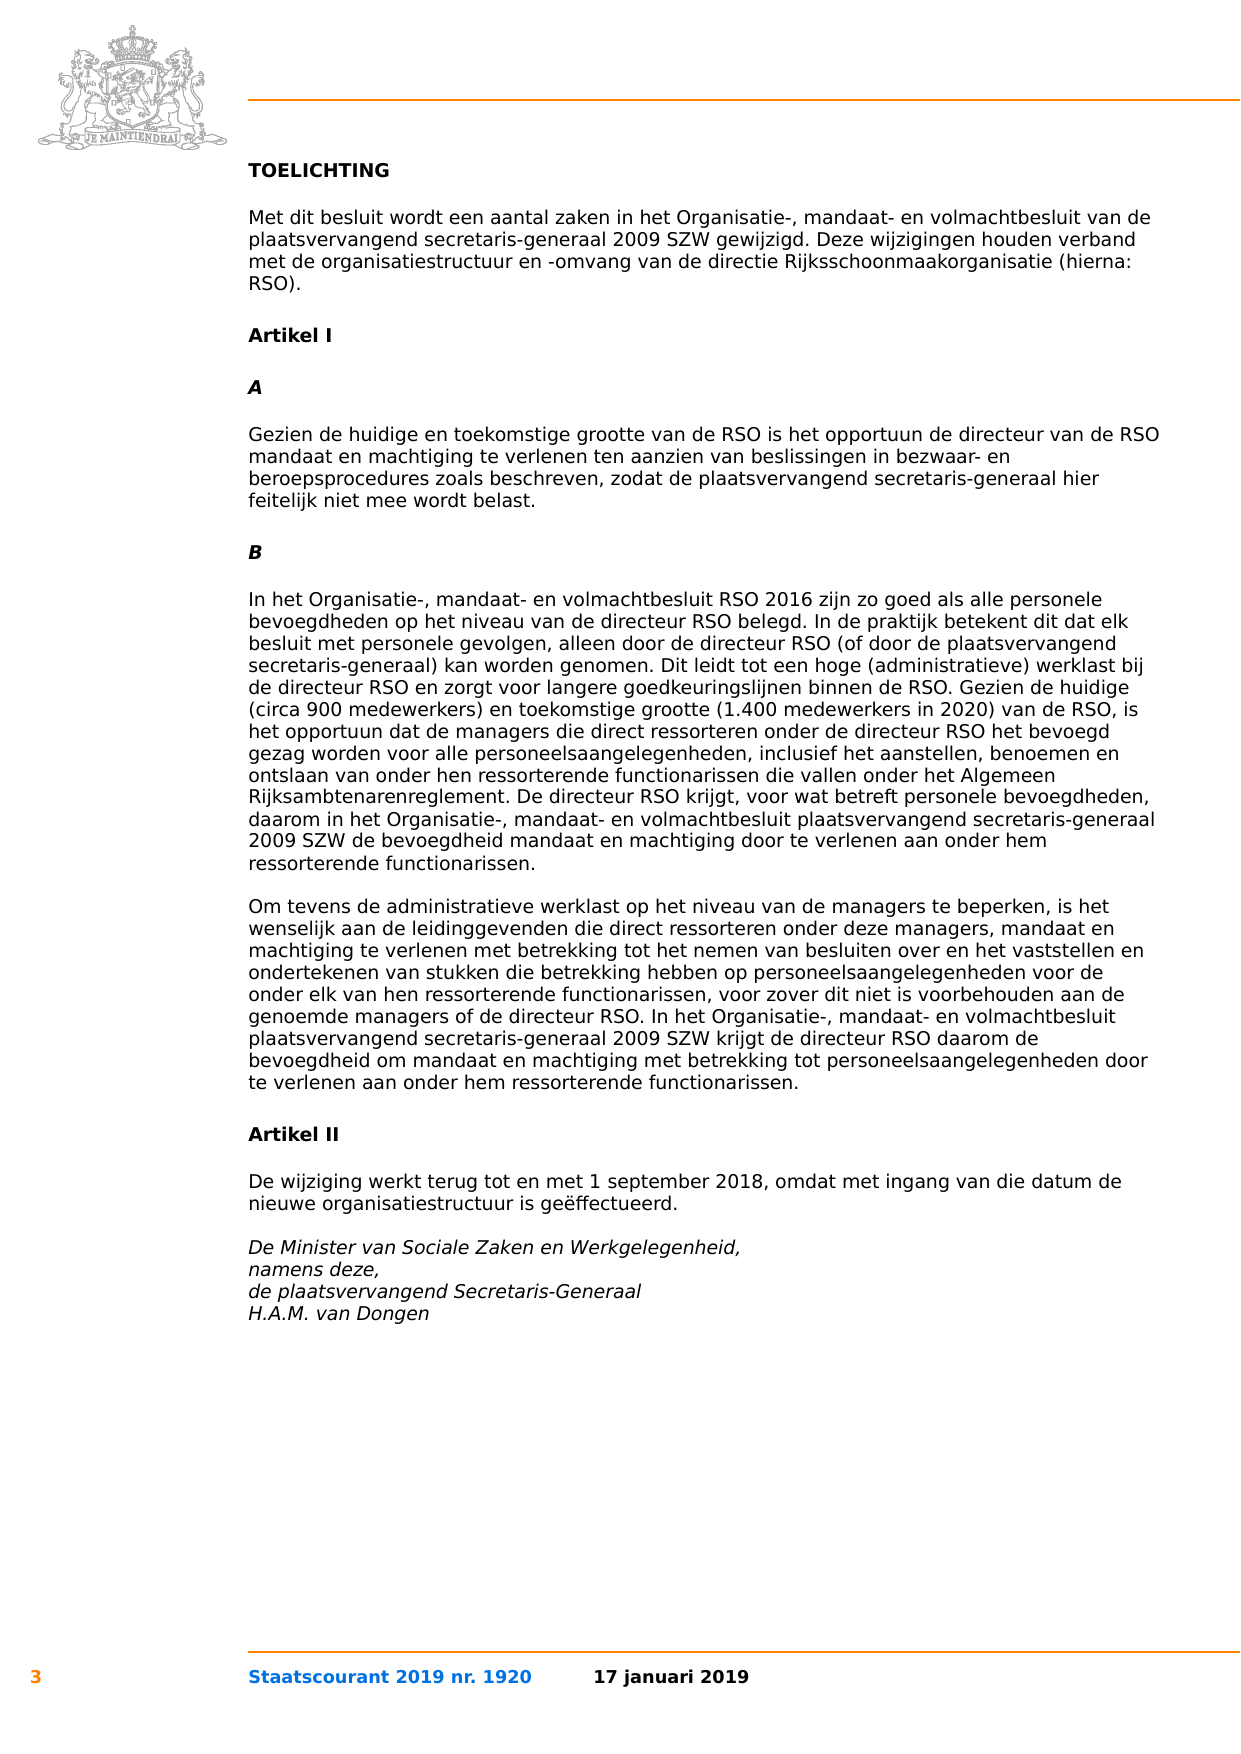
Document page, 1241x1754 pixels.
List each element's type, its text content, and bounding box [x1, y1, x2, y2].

subtitle Artikel II [248, 1124, 1163, 1146]
text Met dit besluit wordt een aantal zaken in het Organisatie-, mandaat- en volmachtbesluit van de plaatsvervangend secretaris-generaal 2009 SZW gewijzigd. Deze wijzigingen houden verband met de organisatiestructuur en -omvang van de directie Rijksschoonmaakorganisatie (hierna: RSO). [248, 207, 1163, 295]
picture [38, 25, 227, 150]
text In het Organisatie-, mandaat- en volmachtbesluit RSO 2016 zijn zo goed als alle personele bevoegdheden op het niveau van de directeur RSO belegd. In de praktijk betekent dit dat elk besluit met personele gevolgen, alleen door de directeur RSO (of door de plaatsvervangend secretaris-generaal) kan worden genomen. Dit leidt tot een hoge (administratieve) werklast bij de directeur RSO en zorgt voor langere goedkeuringslijnen binnen de RSO. Gezien de huidige (circa 900 medewerkers) en toekomstige grootte (1.400 medewerkers in 2020) van de RSO, is het opportuun dat de managers die direct ressorteren onder de directeur RSO het bevoegd gezag worden voor alle personeelsaangelegenheden, inclusief het aanstellen, benoemen en ontslaan van onder hen ressorterende functionarissen die vallen onder het Algemeen Rijksambtenarenreglement. De directeur RSO krijgt, voor wat betreft personele bevoegdheden, daarom in het Organisatie-, mandaat- en volmachtbesluit plaatsvervangend secretaris-generaal 2009 SZW de bevoegdheid mandaat en machtiging door te verlenen aan onder hem ressorterende functionarissen. [248, 589, 1163, 874]
subtitle TOELICHTING [248, 160, 1163, 182]
subtitle B [248, 542, 1163, 564]
subtitle A [248, 377, 1163, 399]
text Om tevens de administratieve werklast op het niveau van de managers te beperken, is het wenselijk aan de leidinggevenden die direct ressorteren onder deze managers, mandaat en machtiging te verlenen met betrekking tot het nemen van besluiten over en het vaststellen en ondertekenen van stukken die betrekking hebben op personeelsaangelegenheden voor de onder elk van hen ressorterende functionarissen, voor zover dit niet is voorbehouden aan de genoemde managers of de directeur RSO. In het Organisatie-, mandaat- en volmachtbesluit plaatsvervangend secretaris-generaal 2009 SZW krijgt de directeur RSO daarom de bevoegdheid om mandaat en machtiging met betrekking tot personeelsaangelegenheden door te verlenen aan onder hem ressorterende functionarissen. [248, 896, 1163, 1094]
text De wijziging werkt terug tot en met 1 september 2018, omdat met ingang van die datum de nieuwe organisatiestructuur is geëffectueerd. [248, 1171, 1163, 1215]
subtitle Artikel I [248, 325, 1163, 347]
text Gezien de huidige en toekomstige grootte van de RSO is het opportuun de directeur van de RSO mandaat en machtiging te verlenen ten aanzien van beslissingen in bezwaar- en beroepsprocedures zoals beschreven, zodat de plaatsvervangend secretaris-generaal hier feitelijk niet mee wordt belast. [248, 424, 1163, 512]
text De Minister van Sociale Zaken en Werkgelegenheid, namens deze, de plaatsvervangend Secretaris-Generaal H.A.M. van Dongen [248, 1237, 1163, 1325]
